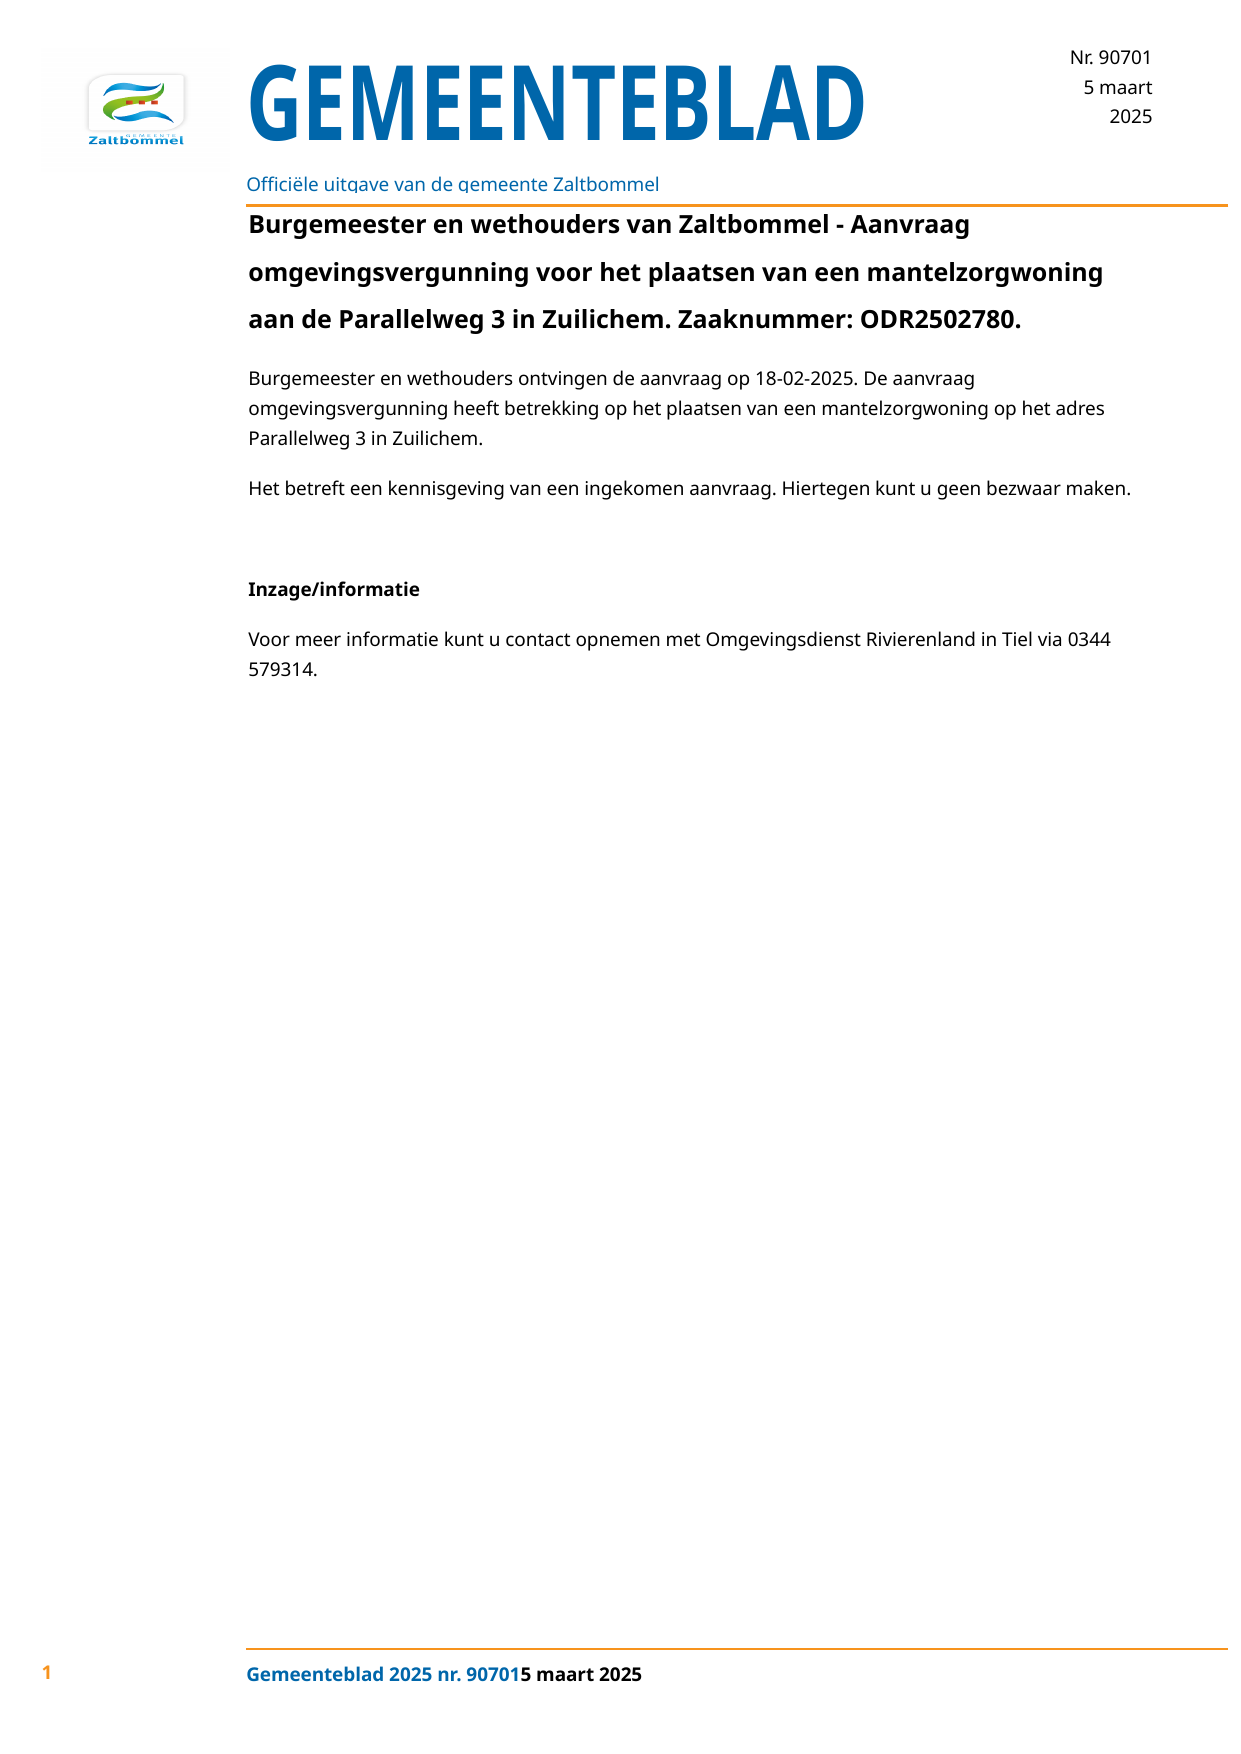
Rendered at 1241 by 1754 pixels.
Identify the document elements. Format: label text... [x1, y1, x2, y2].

text Burgemeester en wethouders van Zaltbommel - Aanvraag omgevingsvergunning voor het plaatsen van een mantelzorgwoning aan de Parallelweg 3 in Zuilichem. Zaaknummer: ODR2502780. [248, 207, 1152, 336]
text Burgemeester en wethouders ontvingen de aanvraag op 18-02-2025. De aanvraag omgevingsvergunning heeft betrekking op het plaatsen van een mantelzorgwoning op het adres Parallelweg 3 in Zuilichem. [248, 366, 1152, 450]
text Het betreft een kennisgeving van een ingekomen aanvraag. Hiertegen kunt u geen bezwaar maken. [248, 475, 1152, 501]
text Voor meer informatie kunt u contact opnemen met Omgevingsdienst Rivierenland in Tiel via 0344 579314. [248, 626, 1152, 682]
text Inzage/informatie [248, 576, 1152, 602]
picture [41, 47, 231, 172]
